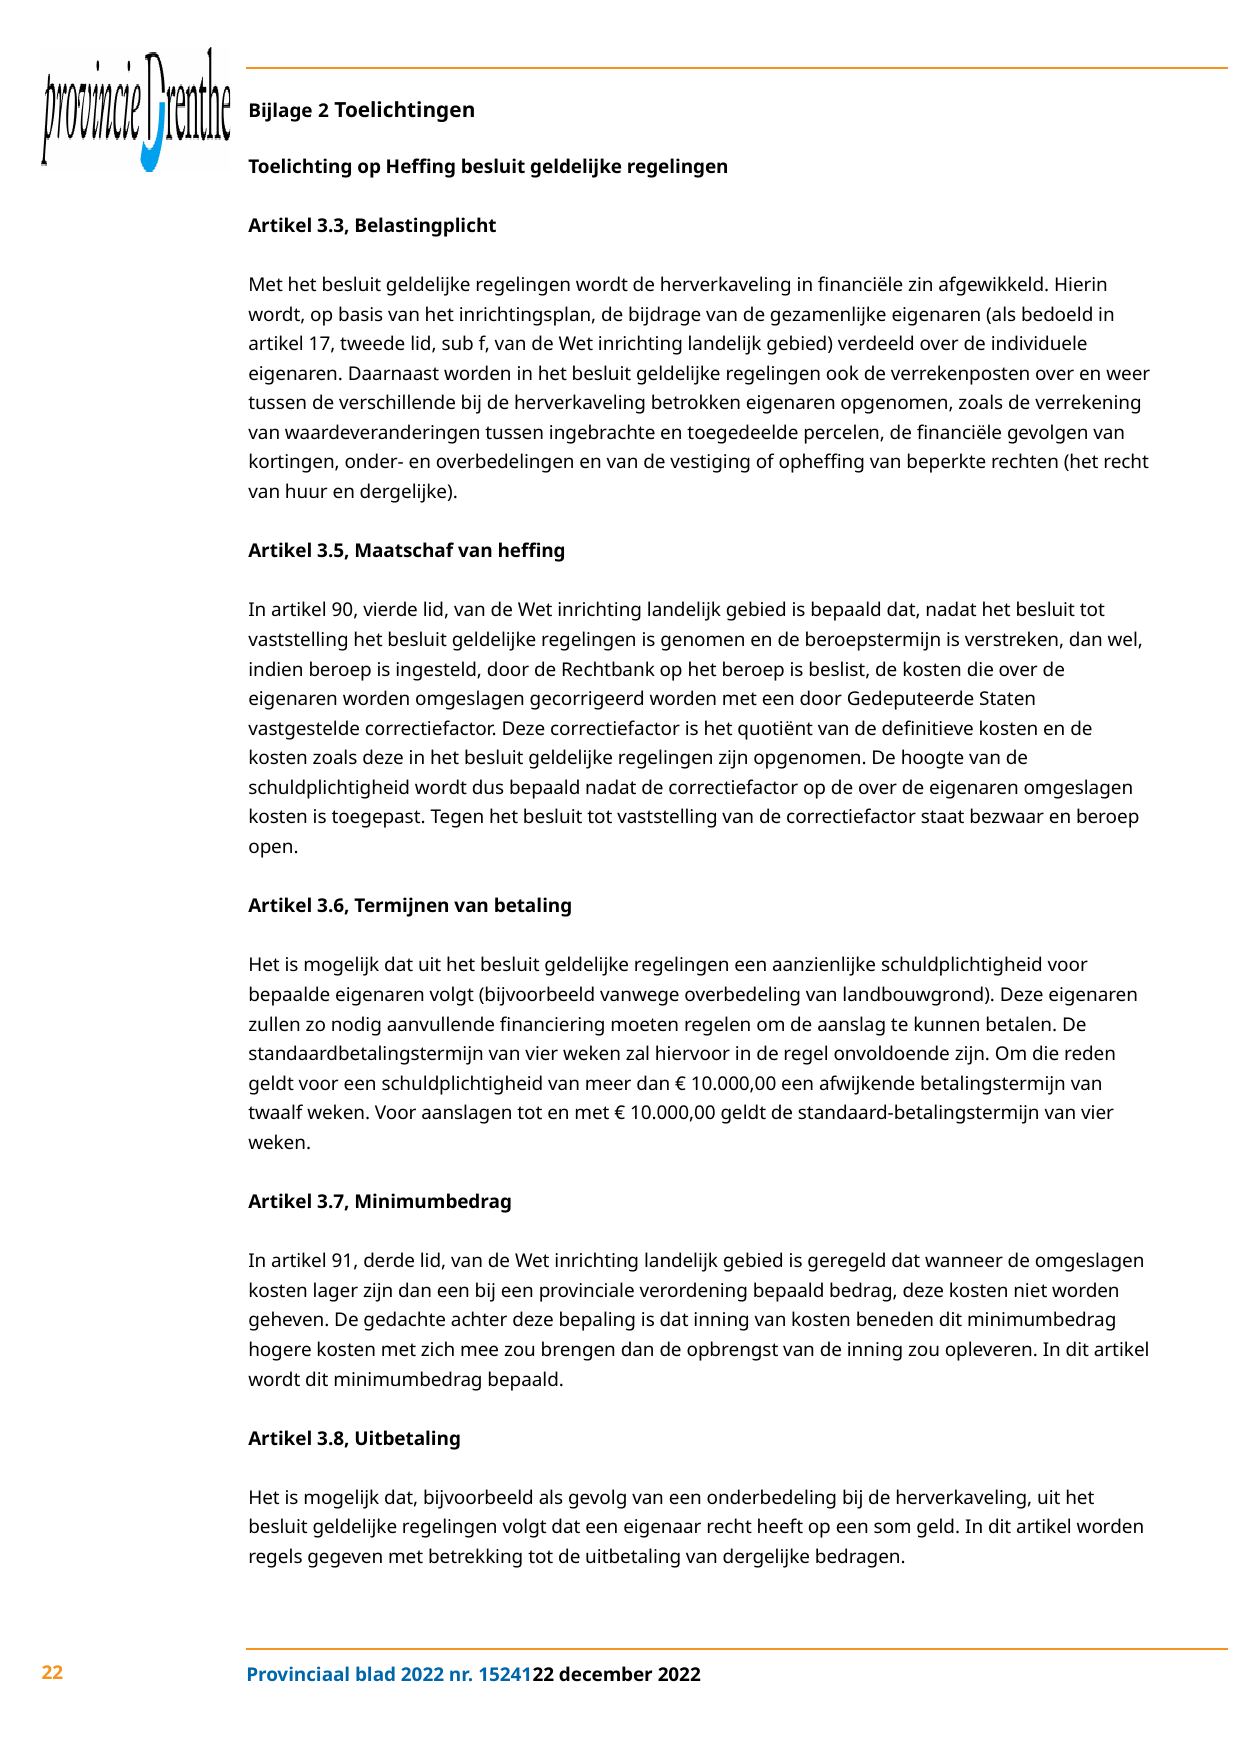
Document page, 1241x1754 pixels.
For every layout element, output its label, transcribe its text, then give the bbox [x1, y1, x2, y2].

text In artikel 91, derde lid, van de Wet inrichting landelijk gebied is geregeld dat wanneer de omgeslagen kosten lager zijn dan een bij een provinciale verordening bepaald bedrag, deze kosten niet worden geheven. De gedachte achter deze bepaling is dat inning van kosten beneden dit minimumbedrag hogere kosten met zich mee zou brengen dan de opbrengst van de inning zou opleveren. In dit artikel wordt dit minimumbedrag bepaald. [248, 1247, 1152, 1392]
text Met het besluit geldelijke regelingen wordt de herverkaveling in financiële zin afgewikkeld. Hierin wordt, op basis van het inrichtingsplan, de bijdrage van de gezamenlijke eigenaren (als bedoeld in artikel 17, tweede lid, sub f, van de Wet inrichting landelijk gebied) verdeeld over de individuele eigenaren. Daarnaast worden in het besluit geldelijke regelingen ook de verrekenposten over en weer tussen de verschillende bij de herverkaveling betrokken eigenaren opgenomen, zoals de verrekening van waardeveranderingen tussen ingebrachte en toegedeelde percelen, de financiële gevolgen van kortingen, onder- en overbedelingen en van de vestiging of opheffing van beperkte rechten (het recht van huur en dergelijke). [248, 271, 1152, 504]
text Artikel 3.8, Uitbetaling [248, 1425, 1152, 1451]
picture [41, 47, 231, 172]
text Het is mogelijk dat, bijvoorbeeld als gevolg van een onderbedeling bij de herverkaveling, uit het besluit geldelijke regelingen volgt dat een eigenaar recht heeft op een som geld. In dit artikel worden regels gegeven met betrekking tot de uitbetaling van dergelijke bedragen. [248, 1484, 1152, 1569]
text Bijlage 2 Toelichtingen [248, 95, 1152, 123]
text Artikel 3.7, Minimumbedrag [248, 1188, 1152, 1214]
text Artikel 3.3, Belastingplicht [248, 212, 1152, 238]
text In artikel 90, vierde lid, van de Wet inrichting landelijk gebied is bepaald dat, nadat het besluit tot vaststelling het besluit geldelijke regelingen is genomen en de beroepstermijn is verstreken, dan wel, indien beroep is ingesteld, door de Rechtbank op het beroep is beslist, de kosten die over de eigenaren worden omgeslagen gecorrigeerd worden met een door Gedeputeerde Staten vastgestelde correctiefactor. Deze correctiefactor is het quotiënt van de definitieve kosten en de kosten zoals deze in het besluit geldelijke regelingen zijn opgenomen. De hoogte van de schuldplichtigheid wordt dus bepaald nadat de correctiefactor op de over de eigenaren omgeslagen kosten is toegepast. Tegen het besluit tot vaststelling van de correctiefactor staat bezwaar en beroep open. [248, 597, 1152, 859]
text Toelichting op Heffing besluit geldelijke regelingen [248, 153, 1152, 179]
text Artikel 3.6, Termijnen van betaling [248, 892, 1152, 918]
text Het is mogelijk dat uit het besluit geldelijke regelingen een aanzienlijke schuldplichtigheid voor bepaalde eigenaren volgt (bijvoorbeeld vanwege overbedeling van landbouwgrond). Deze eigenaren zullen zo nodig aanvullende financiering moeten regelen om de aanslag te kunnen betalen. De standaardbetalingstermijn van vier weken zal hiervoor in de regel onvoldoende zijn. Om die reden geldt voor een schuldplichtigheid van meer dan € 10.000,00 een afwijkende betalingstermijn van twaalf weken. Voor aanslagen tot en met € 10.000,00 geldt de standaard-betalingstermijn van vier weken. [248, 952, 1152, 1155]
text Artikel 3.5, Maatschaf van heffing [248, 537, 1152, 563]
